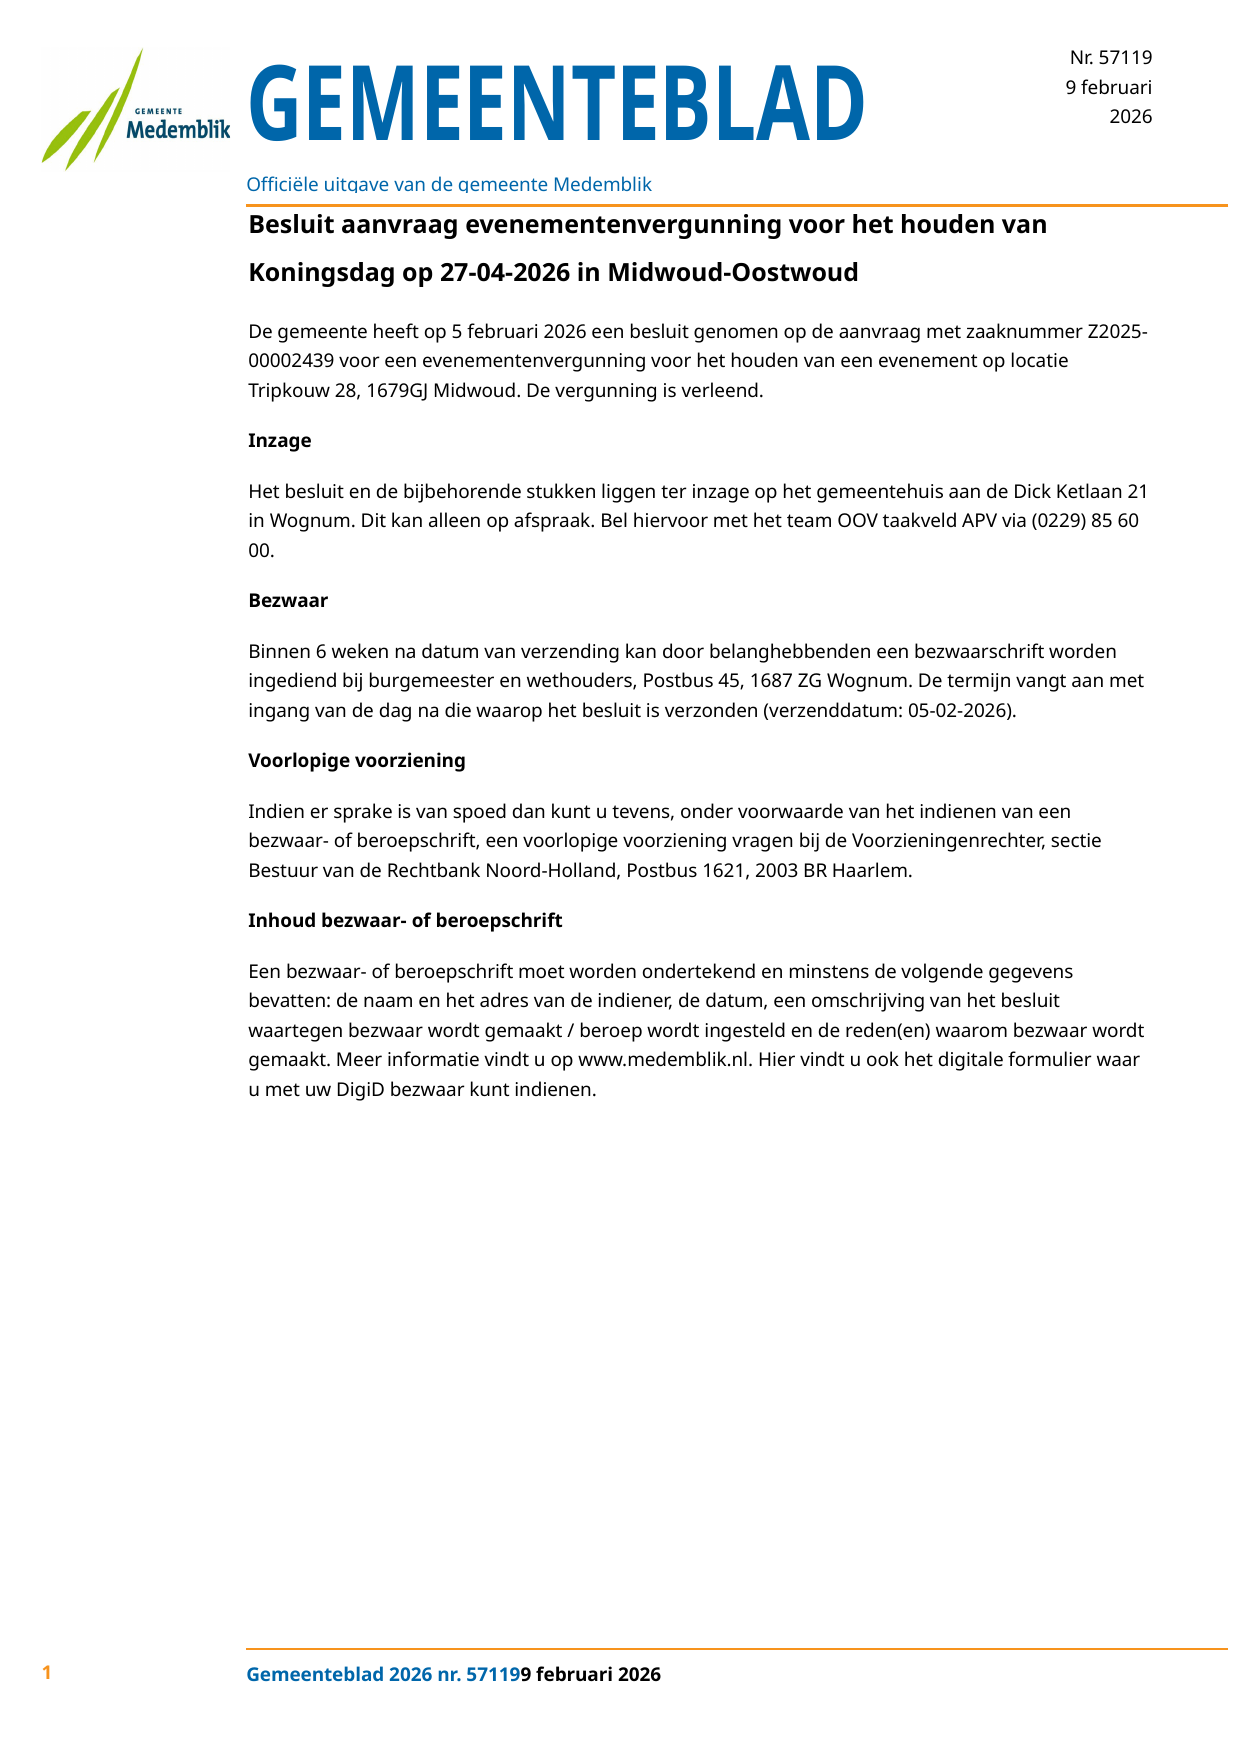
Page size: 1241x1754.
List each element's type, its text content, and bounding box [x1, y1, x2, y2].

text Bezwaar [248, 587, 1152, 613]
text Inhoud bezwaar- of beroepschrift [248, 907, 1152, 933]
text De gemeente heeft op 5 februari 2026 een besluit genomen op de aanvraag met zaaknummer Z2025-00002439 voor een evenementenvergunning voor het houden van een evenement op locatie Tripkouw 28, 1679GJ Midwoud. De vergunning is verleend. [248, 318, 1152, 403]
text Besluit aanvraag evenementenvergunning voor het houden van Koningsdag op 27-04-2026 in Midwoud-Oostwoud [248, 207, 1152, 288]
text Indien er sprake is van spoed dan kunt u tevens, onder voorwaarde van het indienen van een bezwaar- of beroepschrift, een voorlopige voorziening vragen bij de Voorzieningenrechter, sectie Bestuur van de Rechtbank Noord-Holland, Postbus 1621, 2003 BR Haarlem. [248, 798, 1152, 883]
text Een bezwaar- of beroepschrift moet worden ondertekend en minstens de volgende gegevens bevatten: de naam en het adres van de indiener, de datum, een omschrijving van het besluit waartegen bezwaar wordt gemaakt / beroep wordt ingesteld en de reden(en) waarom bezwaar wordt gemaakt. Meer informatie vindt u op www.medemblik.nl. Hier vindt u ook het digitale formulier waar u met uw DigiD bezwaar kunt indienen. [248, 958, 1152, 1102]
text Binnen 6 weken na datum van verzending kan door belanghebbenden een bezwaarschrift worden ingediend bij burgemeester en wethouders, Postbus 45, 1687 ZG Wognum. De termijn vangt aan met ingang van de dag na die waarop het besluit is verzonden (verzenddatum: 05-02-2026). [248, 638, 1152, 723]
text Voorlopige voorziening [248, 747, 1152, 773]
picture [41, 47, 231, 172]
text Het besluit en de bijbehorende stukken liggen ter inzage op het gemeentehuis aan de Dick Ketlaan 21 in Wognum. Dit kan alleen op afspraak. Bel hiervoor met het team OOV taakveld APV via (0229) 85 60 00. [248, 478, 1152, 563]
text Inzage [248, 427, 1152, 453]
